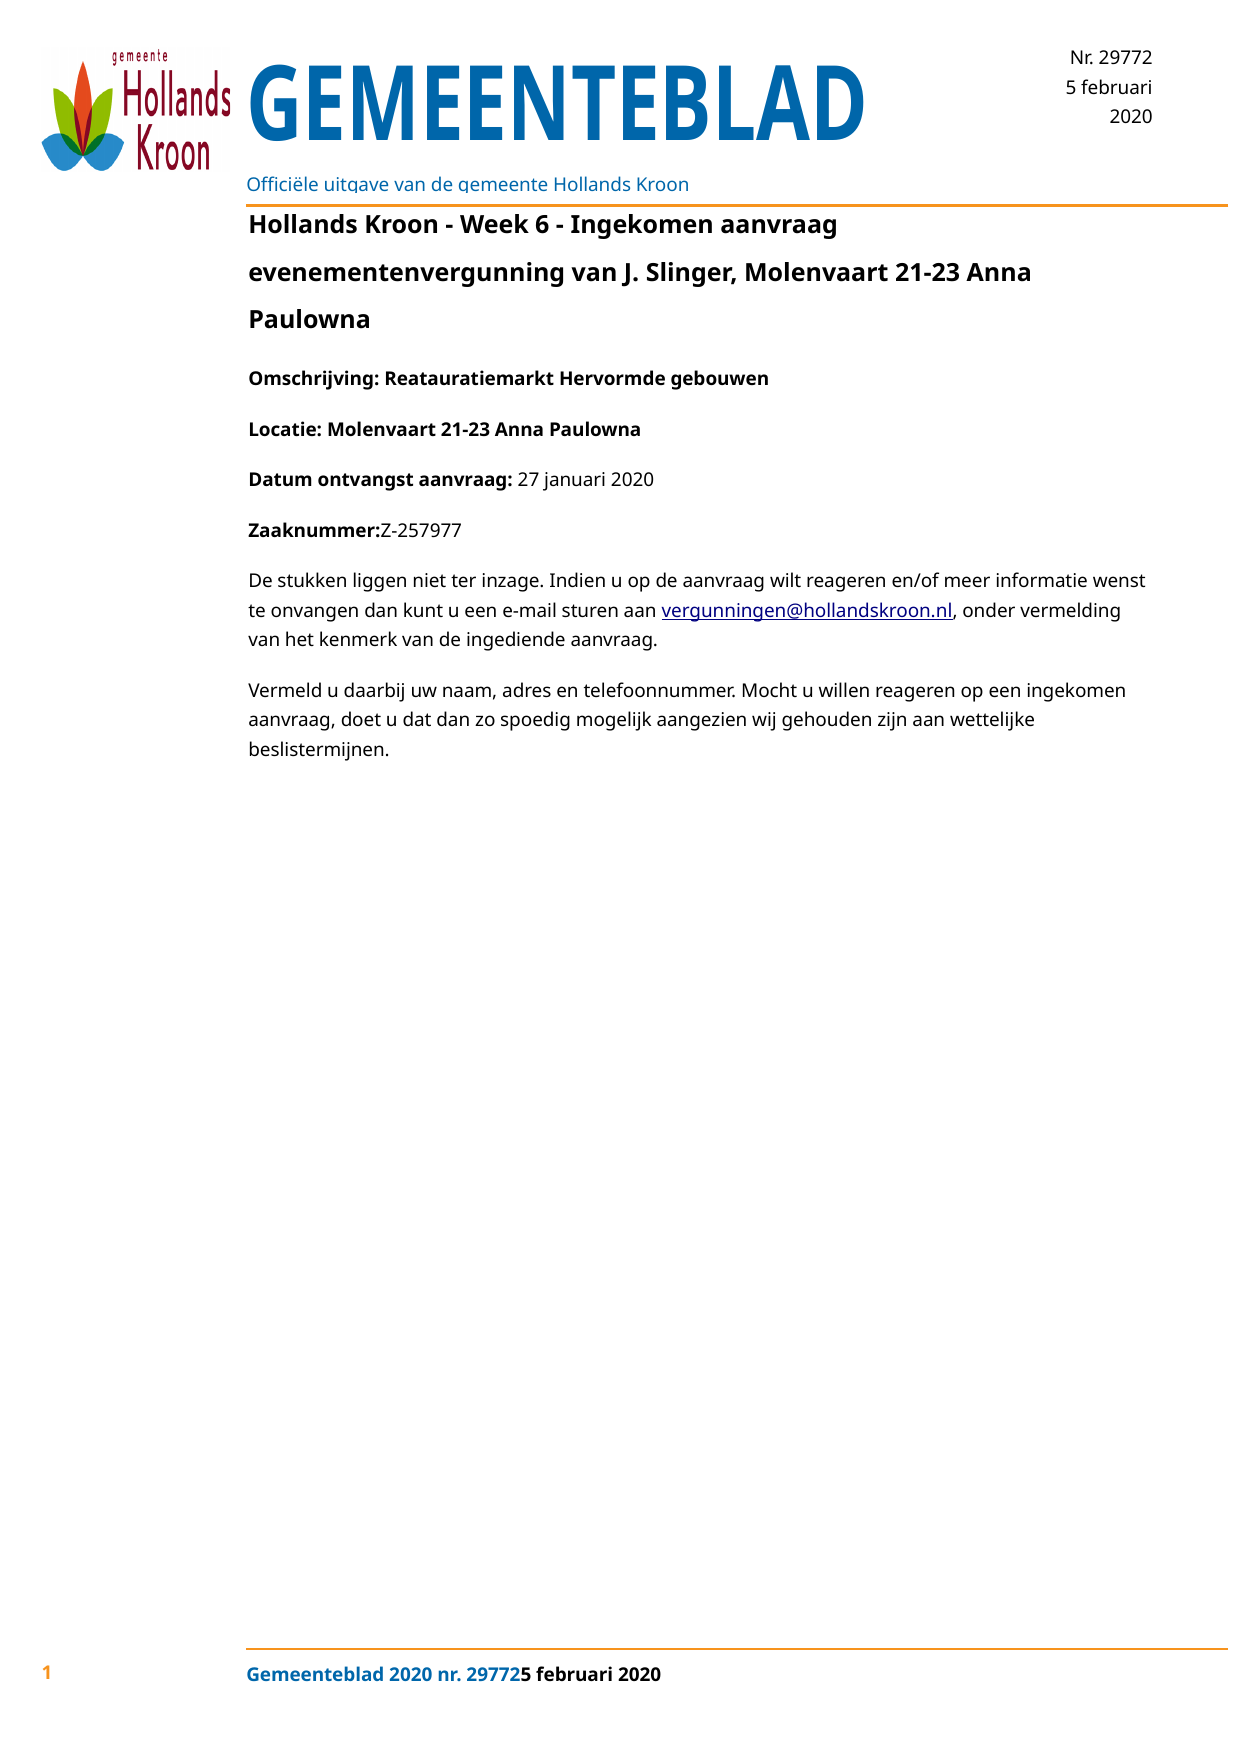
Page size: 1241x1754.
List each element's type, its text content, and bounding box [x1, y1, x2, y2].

text De stukken liggen niet ter inzage. Indien u op de aanvraag wilt reageren en/of meer informatie wenst te onvangen dan kunt u een e-mail sturen aan vergunningen@hollandskroon.nl, onder vermelding van het kenmerk van de ingediende aanvraag. [248, 567, 1152, 652]
text Datum ontvangst aanvraag: 27 januari 2020 [248, 466, 1152, 492]
text Hollands Kroon - Week 6 - Ingekomen aanvraag evenementenvergunning van J. Slinger, Molenvaart 21-23 Anna Paulowna [248, 207, 1152, 336]
text Locatie: Molenvaart 21-23 Anna Paulowna [248, 416, 1152, 442]
text Omschrijving: Reatauratiemarkt Hervormde gebouwen [248, 366, 1152, 391]
text Vermeld u daarbij uw naam, adres en telefoonnummer. Mocht u willen reageren op een ingekomen aanvraag, doet u dat dan zo spoedig mogelijk aangezien wij gehouden zijn aan wettelijke beslistermijnen. [248, 677, 1152, 762]
text Zaaknummer:Z-257977 [248, 517, 1152, 542]
picture [41, 47, 231, 172]
